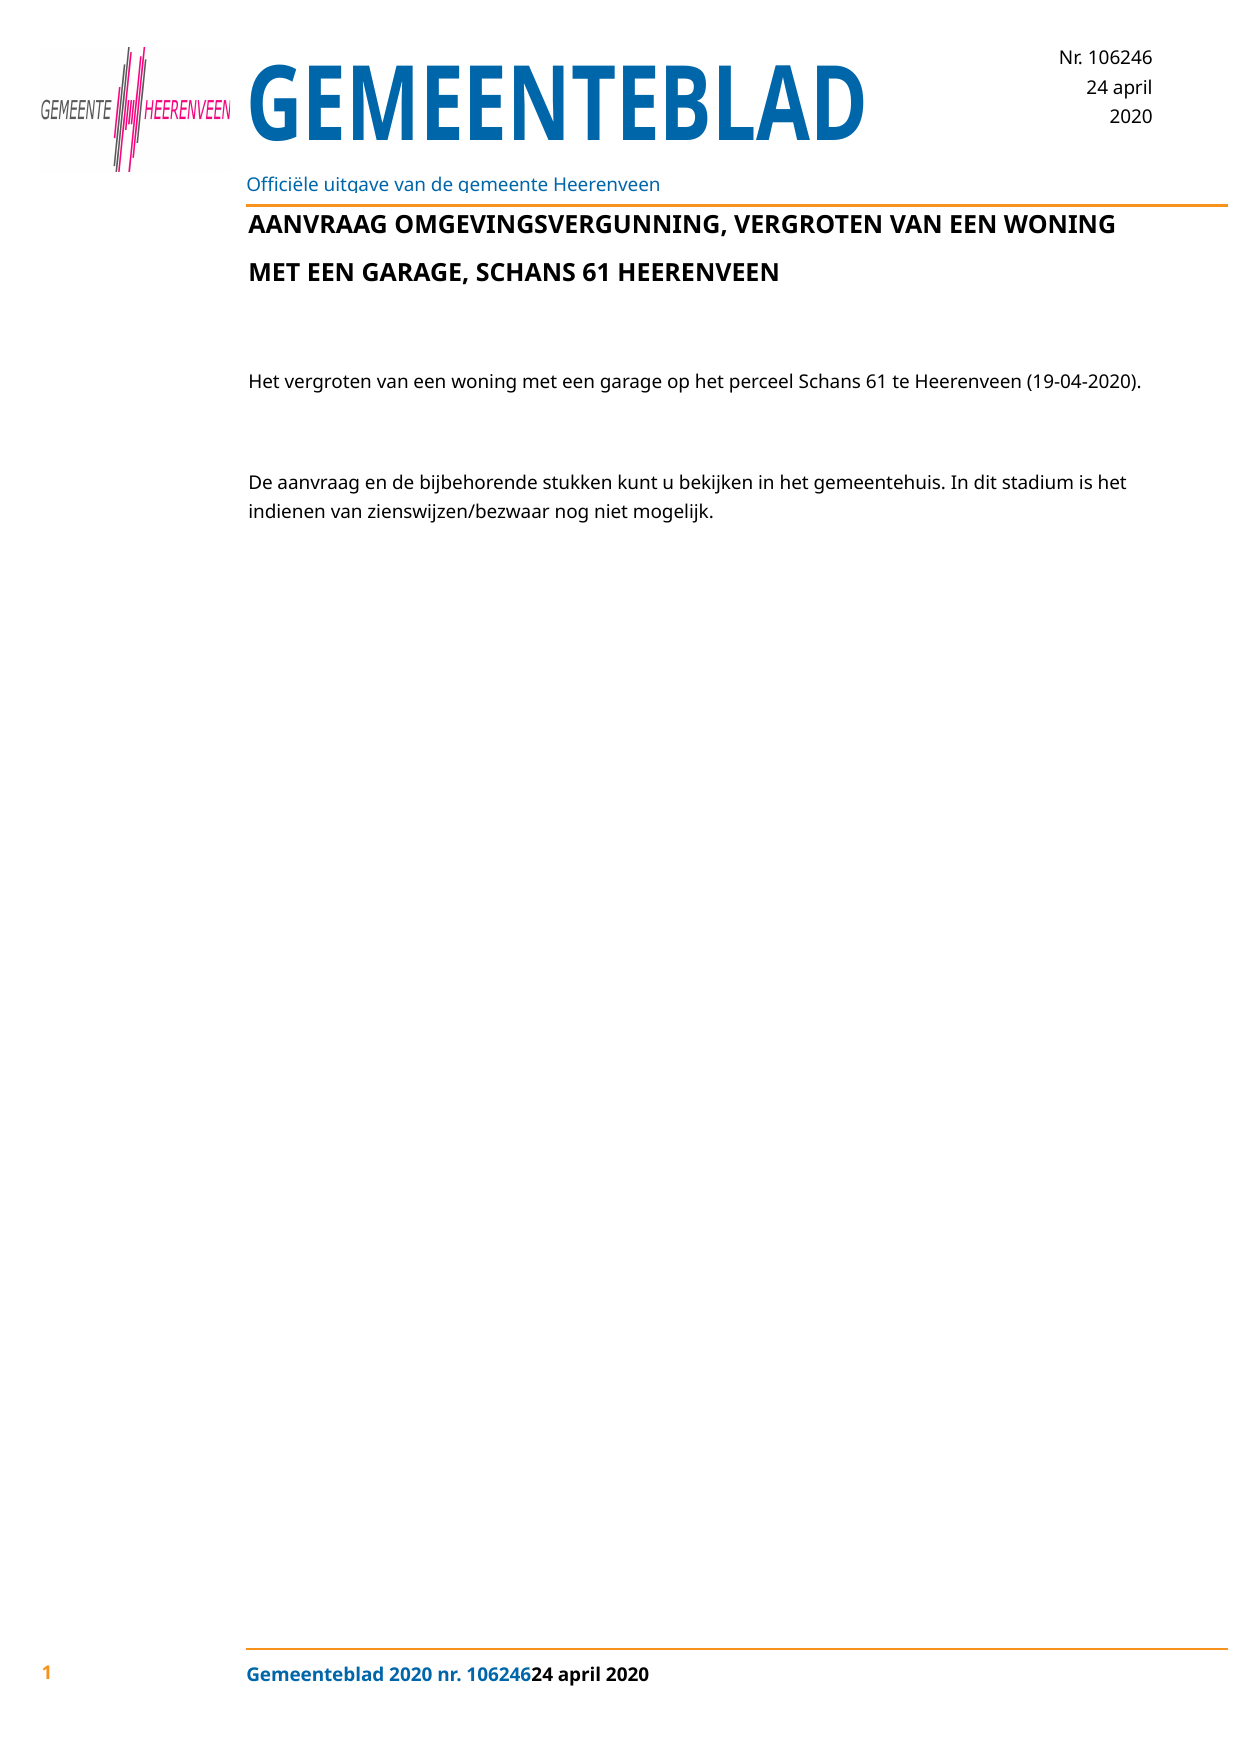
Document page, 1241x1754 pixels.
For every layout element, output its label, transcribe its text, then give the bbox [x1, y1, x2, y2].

text De aanvraag en de bijbehorende stukken kunt u bekijken in het gemeentehuis. In dit stadium is het indienen van zienswijzen/bezwaar nog niet mogelijk. [248, 469, 1152, 524]
picture [41, 47, 231, 172]
text AANVRAAG OMGEVINGSVERGUNNING, VERGROTEN VAN EEN WONING MET EEN GARAGE, SCHANS 61 HEERENVEEN [248, 207, 1152, 288]
text Het vergroten van een woning met een garage op het perceel Schans 61 te Heerenveen (19-04-2020). [248, 368, 1152, 394]
